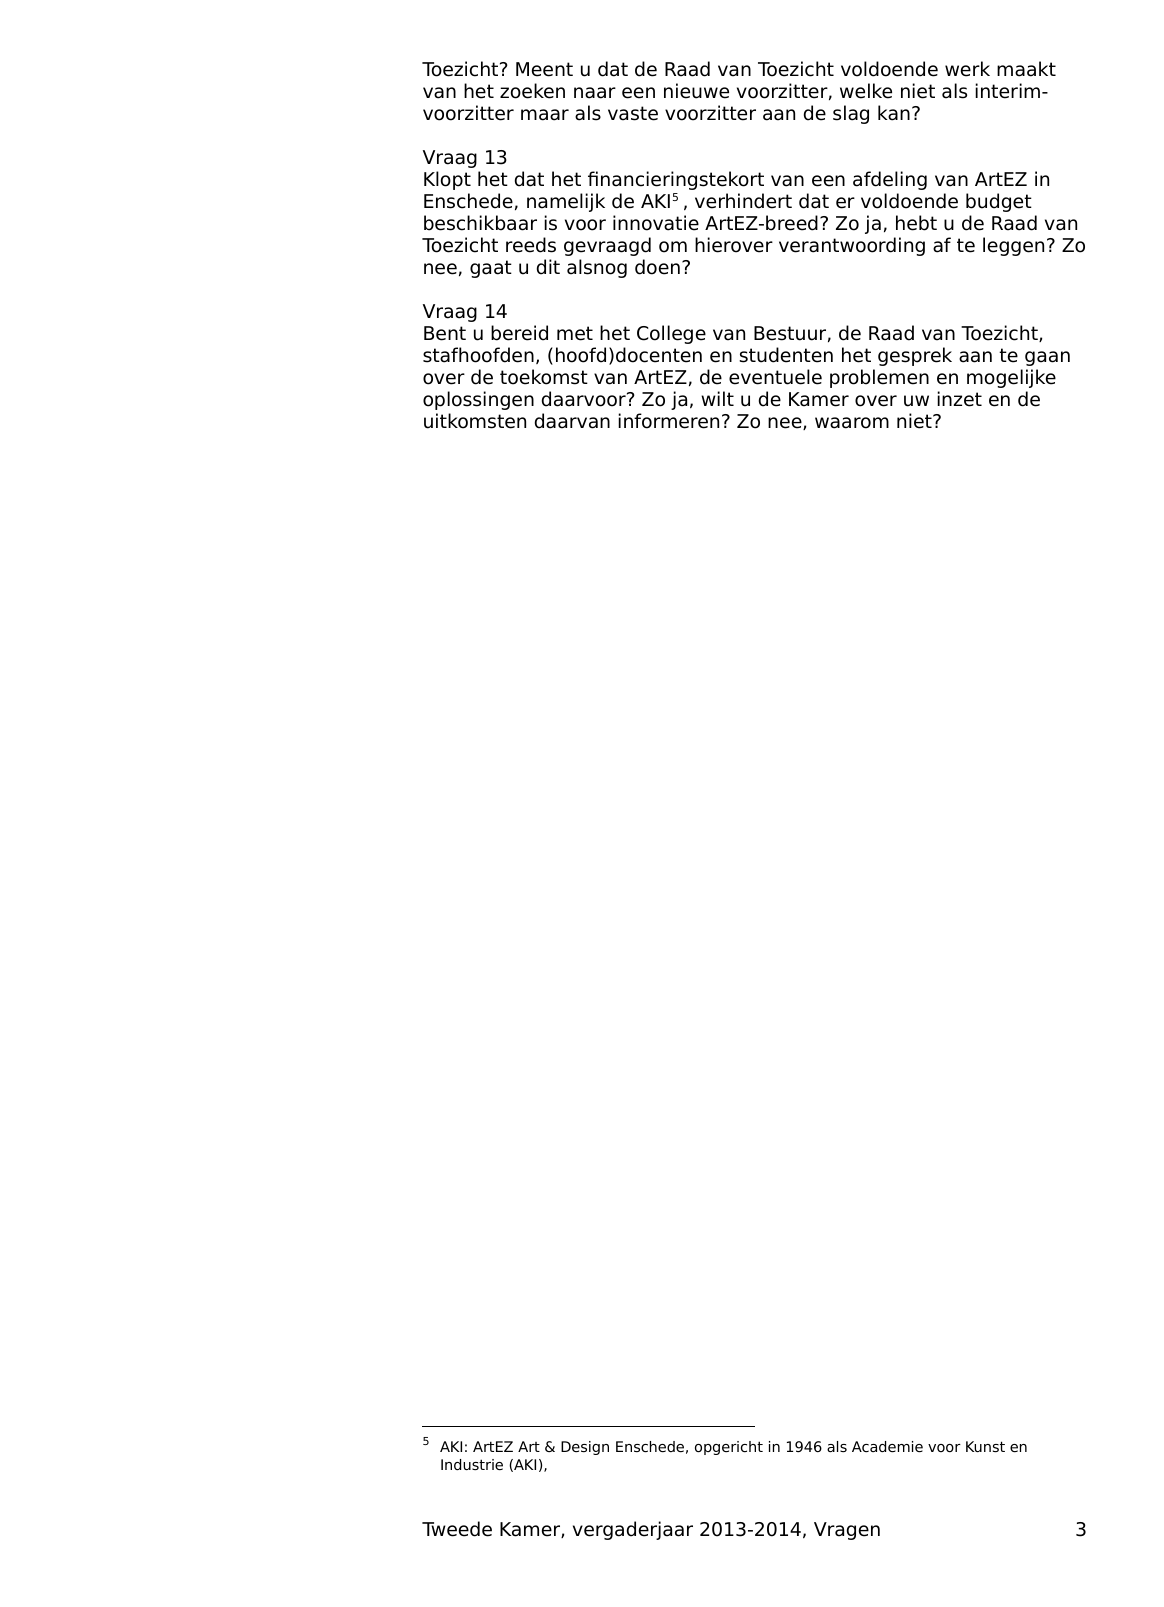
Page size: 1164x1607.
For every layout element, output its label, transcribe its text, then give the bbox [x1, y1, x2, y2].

text Klopt het dat het financieringstekort van een afdeling van ArtEZ in Enschede, namelijk de AKI, verhindert dat er voldoende budget beschikbaar is voor innovatie ArtEZ-breed? Zo ja, hebt u de Raad van Toezicht reeds gevraagd om hierover verantwoording af te leggen? Zo nee, gaat u dit alsnog doen? [422, 169, 1087, 279]
text Toezicht? Meent u dat de Raad van Toezicht voldoende werk maakt van het zoeken naar een nieuwe voorzitter, welke niet als interim-voorzitter maar als vaste voorzitter aan de slag kan? [422, 59, 1087, 125]
text Vraag 14 [422, 301, 1087, 323]
text AKI: ArtEZ Art & Design Enschede, opgericht in 1946 als Academie voor Kunst en Industrie (AKI), [422, 1435, 1087, 1474]
text Bent u bereid met het College van Bestuur, de Raad van Toezicht, stafhoofden, (hoofd)docenten en studenten het gesprek aan te gaan over de toekomst van ArtEZ, de eventuele problemen en mogelijke oplossingen daarvoor? Zo ja, wilt u de Kamer over uw inzet en de uitkomsten daarvan informeren? Zo nee, waarom niet? [422, 323, 1087, 433]
text Vraag 13 [422, 147, 1087, 169]
